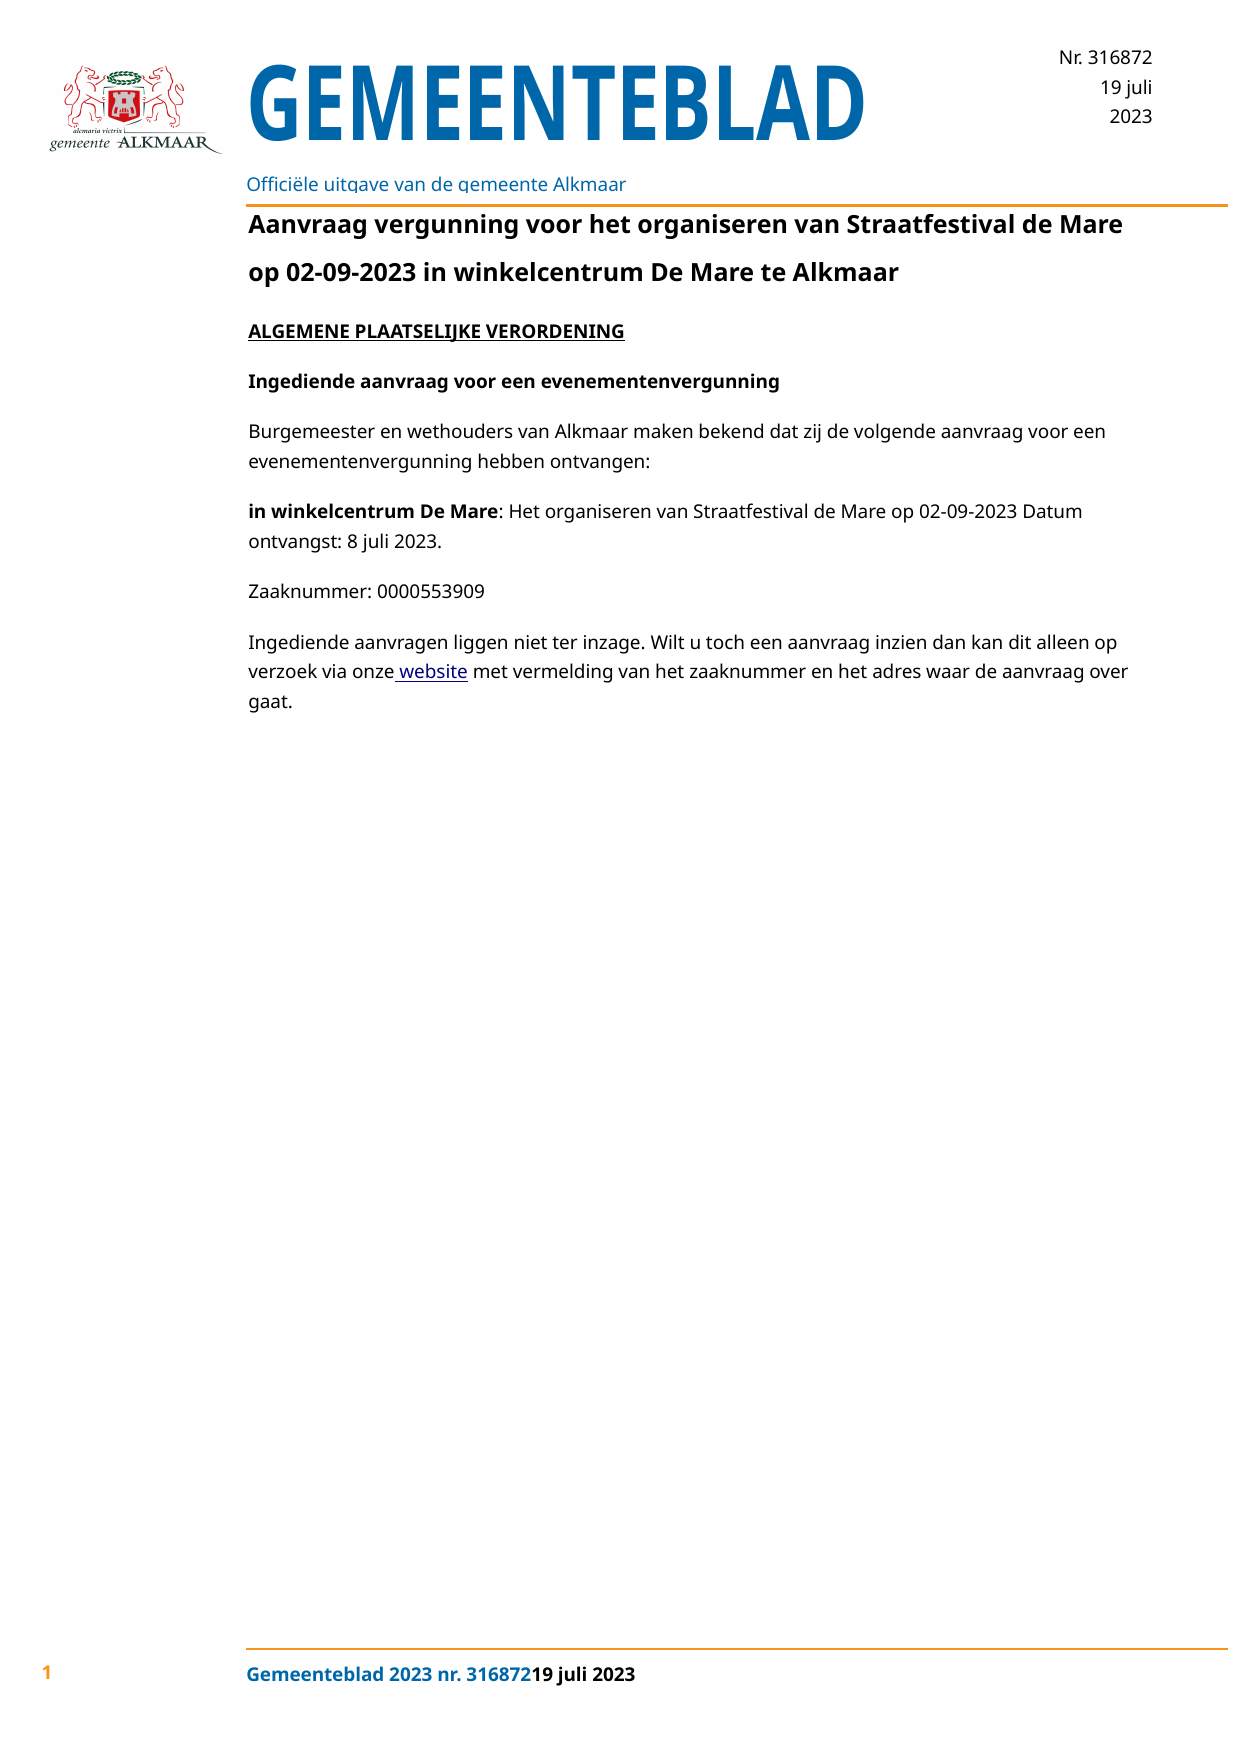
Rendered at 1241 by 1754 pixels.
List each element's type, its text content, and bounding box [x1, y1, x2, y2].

text Aanvraag vergunning voor het organiseren van Straatfestival de Mare op 02-09-2023 in winkelcentrum De Mare te Alkmaar [248, 207, 1152, 288]
text in winkelcentrum De Mare: Het organiseren van Straatfestival de Mare op 02-09-2023 Datum ontvangst: 8 juli 2023. [248, 499, 1152, 554]
text Zaaknummer: 0000553909 [248, 579, 1152, 604]
text Ingediende aanvraag voor een evenementenvergunning [248, 368, 1152, 394]
text Burgemeester en wethouders van Alkmaar maken bekend dat zij de volgende aanvraag voor een evenementenvergunning hebben ontvangen: [248, 419, 1152, 474]
picture [41, 47, 231, 172]
text Ingediende aanvragen liggen niet ter inzage. Wilt u toch een aanvraag inzien dan kan dit alleen op verzoek via onze website met vermelding van het zaaknummer en het adres waar de aanvraag over gaat. [248, 629, 1152, 714]
text ALGEMENE PLAATSELIJKE VERORDENING [248, 318, 1152, 344]
